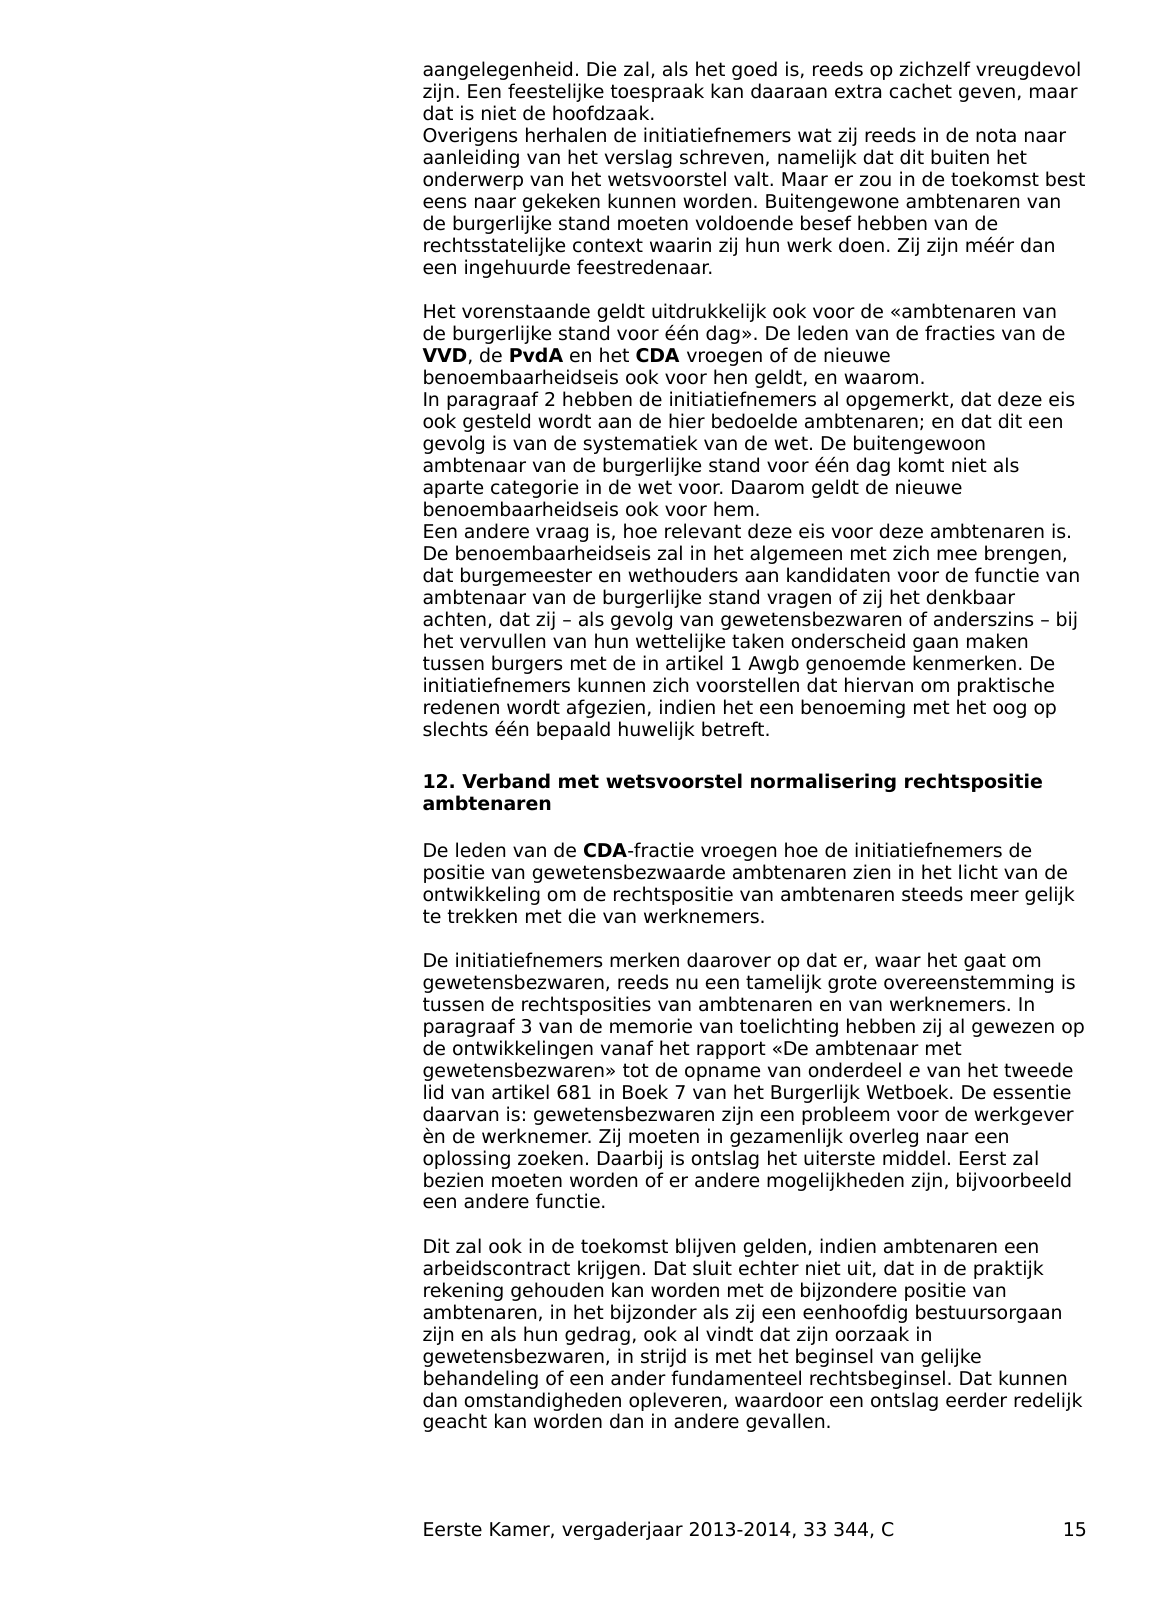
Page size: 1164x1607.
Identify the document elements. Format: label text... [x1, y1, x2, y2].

text Het vorenstaande geldt uitdrukkelijk ook voor de «ambtenaren van de burgerlijke stand voor één dag». De leden van de fracties van de VVD, de PvdA en het CDA vroegen of de nieuwe benoembaarheidseis ook voor hen geldt, en waarom. [422, 301, 1087, 389]
text De leden van de CDA-fractie vroegen hoe de initiatiefnemers de positie van gewetensbezwaarde ambtenaren zien in het licht van de ontwikkeling om de rechtspositie van ambtenaren steeds meer gelijk te trekken met die van werknemers. [422, 839, 1087, 927]
text Een andere vraag is, hoe relevant deze eis voor deze ambtenaren is. De benoembaarheidseis zal in het algemeen met zich mee brengen, dat burgemeester en wethouders aan kandidaten voor de functie van ambtenaar van de burgerlijke stand vragen of zij het denkbaar achten, dat zij – als gevolg van gewetensbezwaren of anderszins – bij het vervullen van hun wettelijke taken onderscheid gaan maken tussen burgers met de in artikel 1 Awgb genoemde kenmerken. De initiatiefnemers kunnen zich voorstellen dat hiervan om praktische redenen wordt afgezien, indien het een benoeming met het oog op slechts één bepaald huwelijk betreft. [422, 521, 1087, 741]
text Dit zal ook in de toekomst blijven gelden, indien ambtenaren een arbeidscontract krijgen. Dat sluit echter niet uit, dat in de praktijk rekening gehouden kan worden met de bijzondere positie van ambtenaren, in het bijzonder als zij een eenhoofdig bestuursorgaan zijn en als hun gedrag, ook al vindt dat zijn oorzaak in gewetensbezwaren, in strijd is met het beginsel van gelijke behandeling of een ander fundamenteel rechtsbeginsel. Dat kunnen dan omstandigheden opleveren, waardoor een ontslag eerder redelijk geacht kan worden dan in andere gevallen. [422, 1236, 1087, 1433]
subtitle 12. Verband met wetsvoorstel normalisering rechtspositie ambtenaren [422, 771, 1087, 814]
text In paragraaf 2 hebben de initiatiefnemers al opgemerkt, dat deze eis ook gesteld wordt aan de hier bedoelde ambtenaren; en dat dit een gevolg is van de systematiek van de wet. De buitengewoon ambtenaar van de burgerlijke stand voor één dag komt niet als aparte categorie in de wet voor. Daarom geldt de nieuwe benoembaarheidseis ook voor hem. [422, 389, 1087, 521]
text De initiatiefnemers merken daarover op dat er, waar het gaat om gewetensbezwaren, reeds nu een tamelijk grote overeenstemming is tussen de rechtsposities van ambtenaren en van werknemers. In paragraaf 3 van de memorie van toelichting hebben zij al gewezen op de ontwikkelingen vanaf het rapport «De ambtenaar met gewetensbezwaren» tot de opname van onderdeel e van het tweede lid van artikel 681 in Boek 7 van het Burgerlijk Wetboek. De essentie daarvan is: gewetensbezwaren zijn een probleem voor de werkgever èn de werknemer. Zij moeten in gezamenlijk overleg naar een oplossing zoeken. Daarbij is ontslag het uiterste middel. Eerst zal bezien moeten worden of er andere mogelijkheden zijn, bijvoorbeeld een andere functie. [422, 950, 1087, 1213]
text Overigens herhalen de initiatiefnemers wat zij reeds in de nota naar aanleiding van het verslag schreven, namelijk dat dit buiten het onderwerp van het wetsvoorstel valt. Maar er zou in de toekomst best eens naar gekeken kunnen worden. Buitengewone ambtenaren van de burgerlijke stand moeten voldoende besef hebben van de rechtsstatelijke context waarin zij hun werk doen. Zij zijn méér dan een ingehuurde feestredenaar. [422, 125, 1087, 279]
text aangelegenheid. Die zal, als het goed is, reeds op zichzelf vreugdevol zijn. Een feestelijke toespraak kan daaraan extra cachet geven, maar dat is niet de hoofdzaak. [422, 59, 1087, 125]
